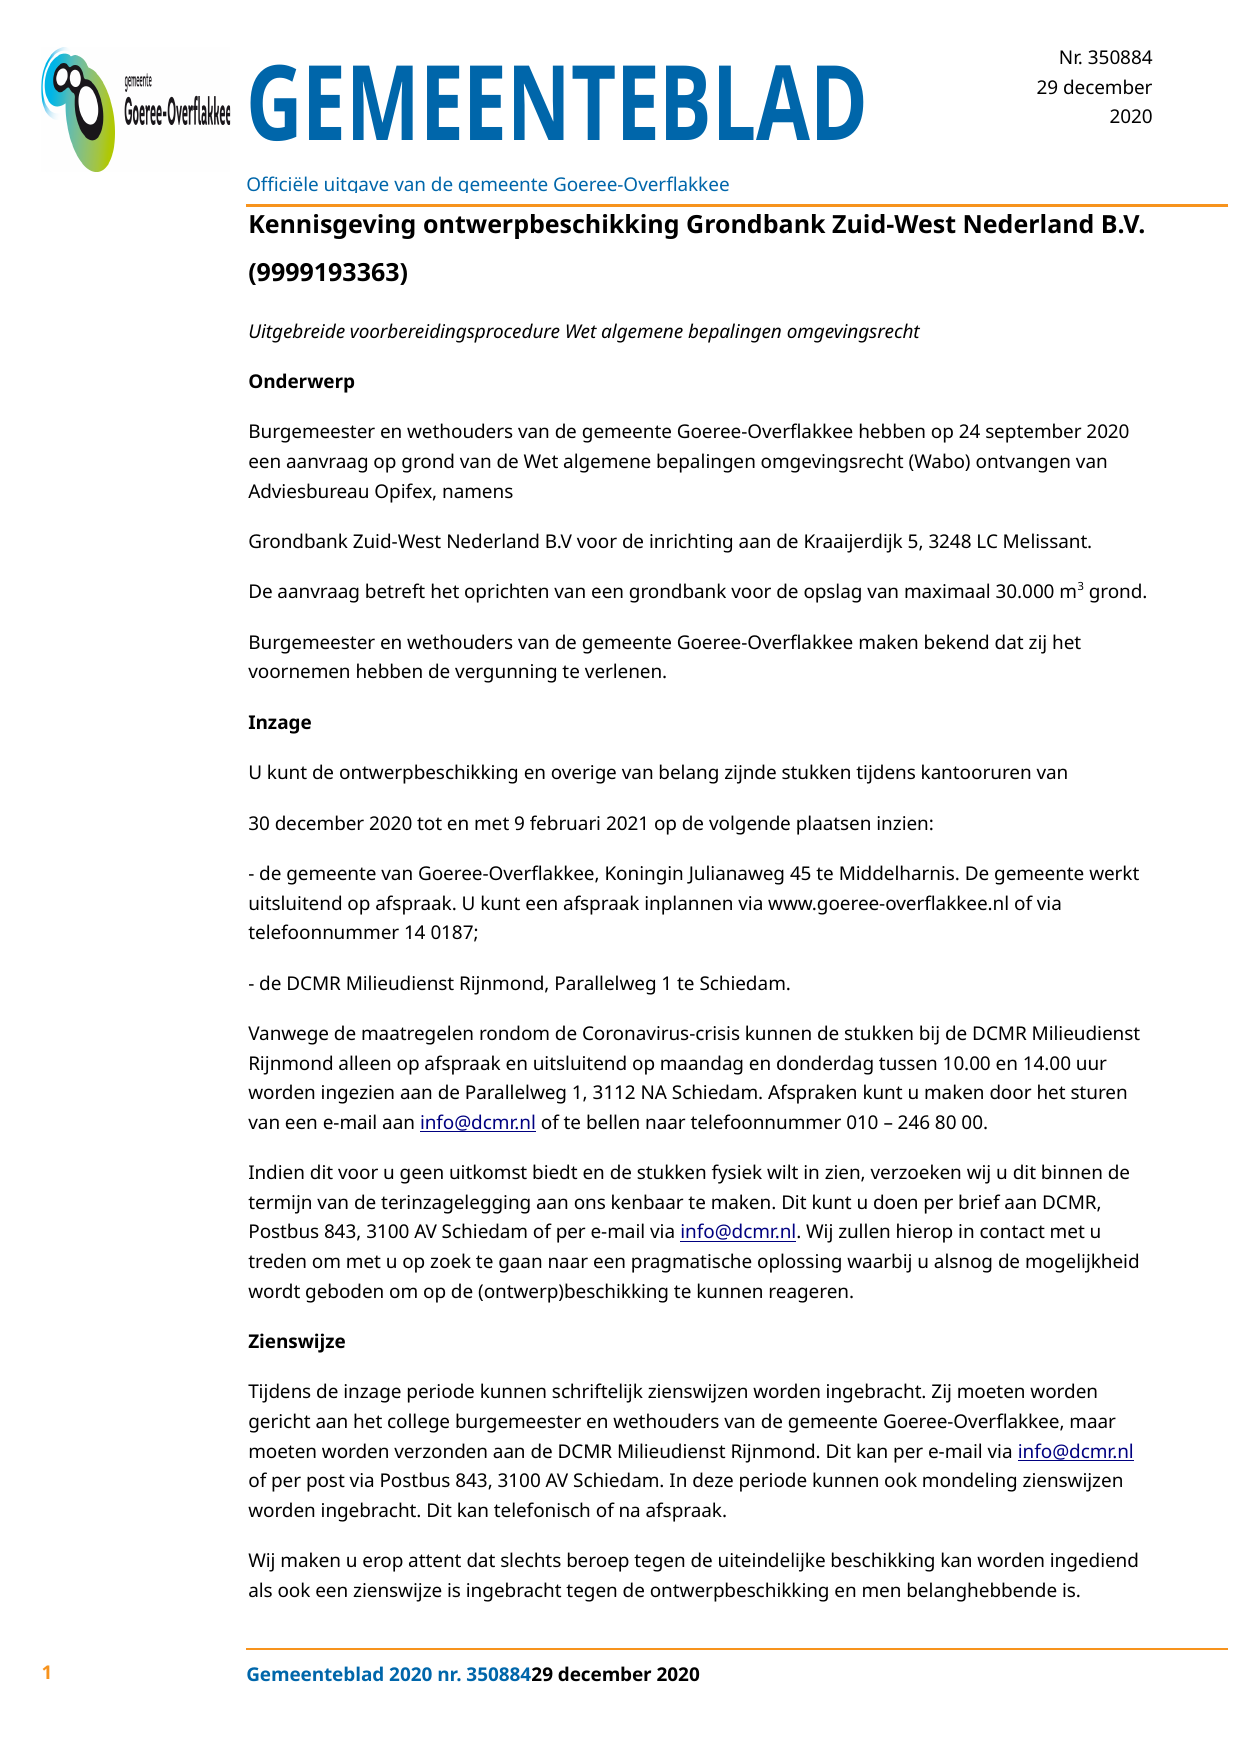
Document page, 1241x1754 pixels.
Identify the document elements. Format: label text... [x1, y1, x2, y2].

text Indien dit voor u geen uitkomst biedt en de stukken fysiek wilt in zien, verzoeken wij u dit binnen de termijn van de terinzagelegging aan ons kenbaar te maken. Dit kunt u doen per brief aan DCMR, Postbus 843, 3100 AV Schiedam of per e-mail via info@dcmr.nl. Wij zullen hierop in contact met u treden om met u op zoek te gaan naar een pragmatische oplossing waarbij u alsnog de mogelijkheid wordt geboden om op de (ontwerp)beschikking te kunnen reageren. [248, 1159, 1152, 1304]
text U kunt de ontwerpbeschikking en overige van belang zijnde stukken tijdens kantooruren van [248, 759, 1152, 785]
text - de DCMR Milieudienst Rijnmond, Parallelweg 1 te Schiedam. [248, 970, 1152, 996]
text Wij maken u erop attent dat slechts beroep tegen de uiteindelijke beschikking kan worden ingediend als ook een zienswijze is ingebracht tegen de ontwerpbeschikking en men belanghebbende is. [248, 1547, 1152, 1603]
text Inzage [248, 709, 1152, 735]
picture [41, 47, 231, 172]
text Uitgebreide voorbereidingsprocedure Wet algemene bepalingen omgevingsrecht [248, 318, 1152, 344]
text Zienswijze [248, 1328, 1152, 1354]
text - de gemeente van Goeree-Overflakkee, Koningin Julianaweg 45 te Middelharnis. De gemeente werkt uitsluitend op afspraak. U kunt een afspraak inplannen via www.goeree-overflakkee.nl of via telefoonnummer 14 0187; [248, 860, 1152, 945]
text De aanvraag betreft het oprichten van een grondbank voor de opslag van maximaal 30.000 m3 grond. [248, 579, 1152, 604]
text Grondbank Zuid-West Nederland B.V voor de inrichting aan de Kraaijerdijk 5, 3248 LC Melissant. [248, 528, 1152, 554]
text Burgemeester en wethouders van de gemeente Goeree-Overflakkee hebben op 24 september 2020 een aanvraag op grond van de Wet algemene bepalingen omgevingsrecht (Wabo) ontvangen van Adviesbureau Opifex, namens [248, 419, 1152, 504]
text 30 december 2020 tot en met 9 februari 2021 op de volgende plaatsen inzien: [248, 810, 1152, 836]
text Tijdens de inzage periode kunnen schriftelijk zienswijzen worden ingebracht. Zij moeten worden gericht aan het college burgemeester en wethouders van de gemeente Goeree-Overflakkee, maar moeten worden verzonden aan de DCMR Milieudienst Rijnmond. Dit kan per e-mail via info@dcmr.nl of per post via Postbus 843, 3100 AV Schiedam. In deze periode kunnen ook mondeling zienswijzen worden ingebracht. Dit kan telefonisch of na afspraak. [248, 1379, 1152, 1523]
text Burgemeester en wethouders van de gemeente Goeree-Overflakkee maken bekend dat zij het voornemen hebben de vergunning te verlenen. [248, 629, 1152, 684]
text Kennisgeving ontwerpbeschikking Grondbank Zuid-West Nederland B.V. (9999193363) [248, 207, 1152, 288]
text Vanwege de maatregelen rondom de Coronavirus-crisis kunnen de stukken bij de DCMR Milieudienst Rijnmond alleen op afspraak en uitsluitend op maandag en donderdag tussen 10.00 en 14.00 uur worden ingezien aan de Parallelweg 1, 3112 NA Schiedam. Afspraken kunt u maken door het sturen van een e-mail aan info@dcmr.nl of te bellen naar telefoonnummer 010 – 246 80 00. [248, 1020, 1152, 1135]
text Onderwerp [248, 368, 1152, 394]
